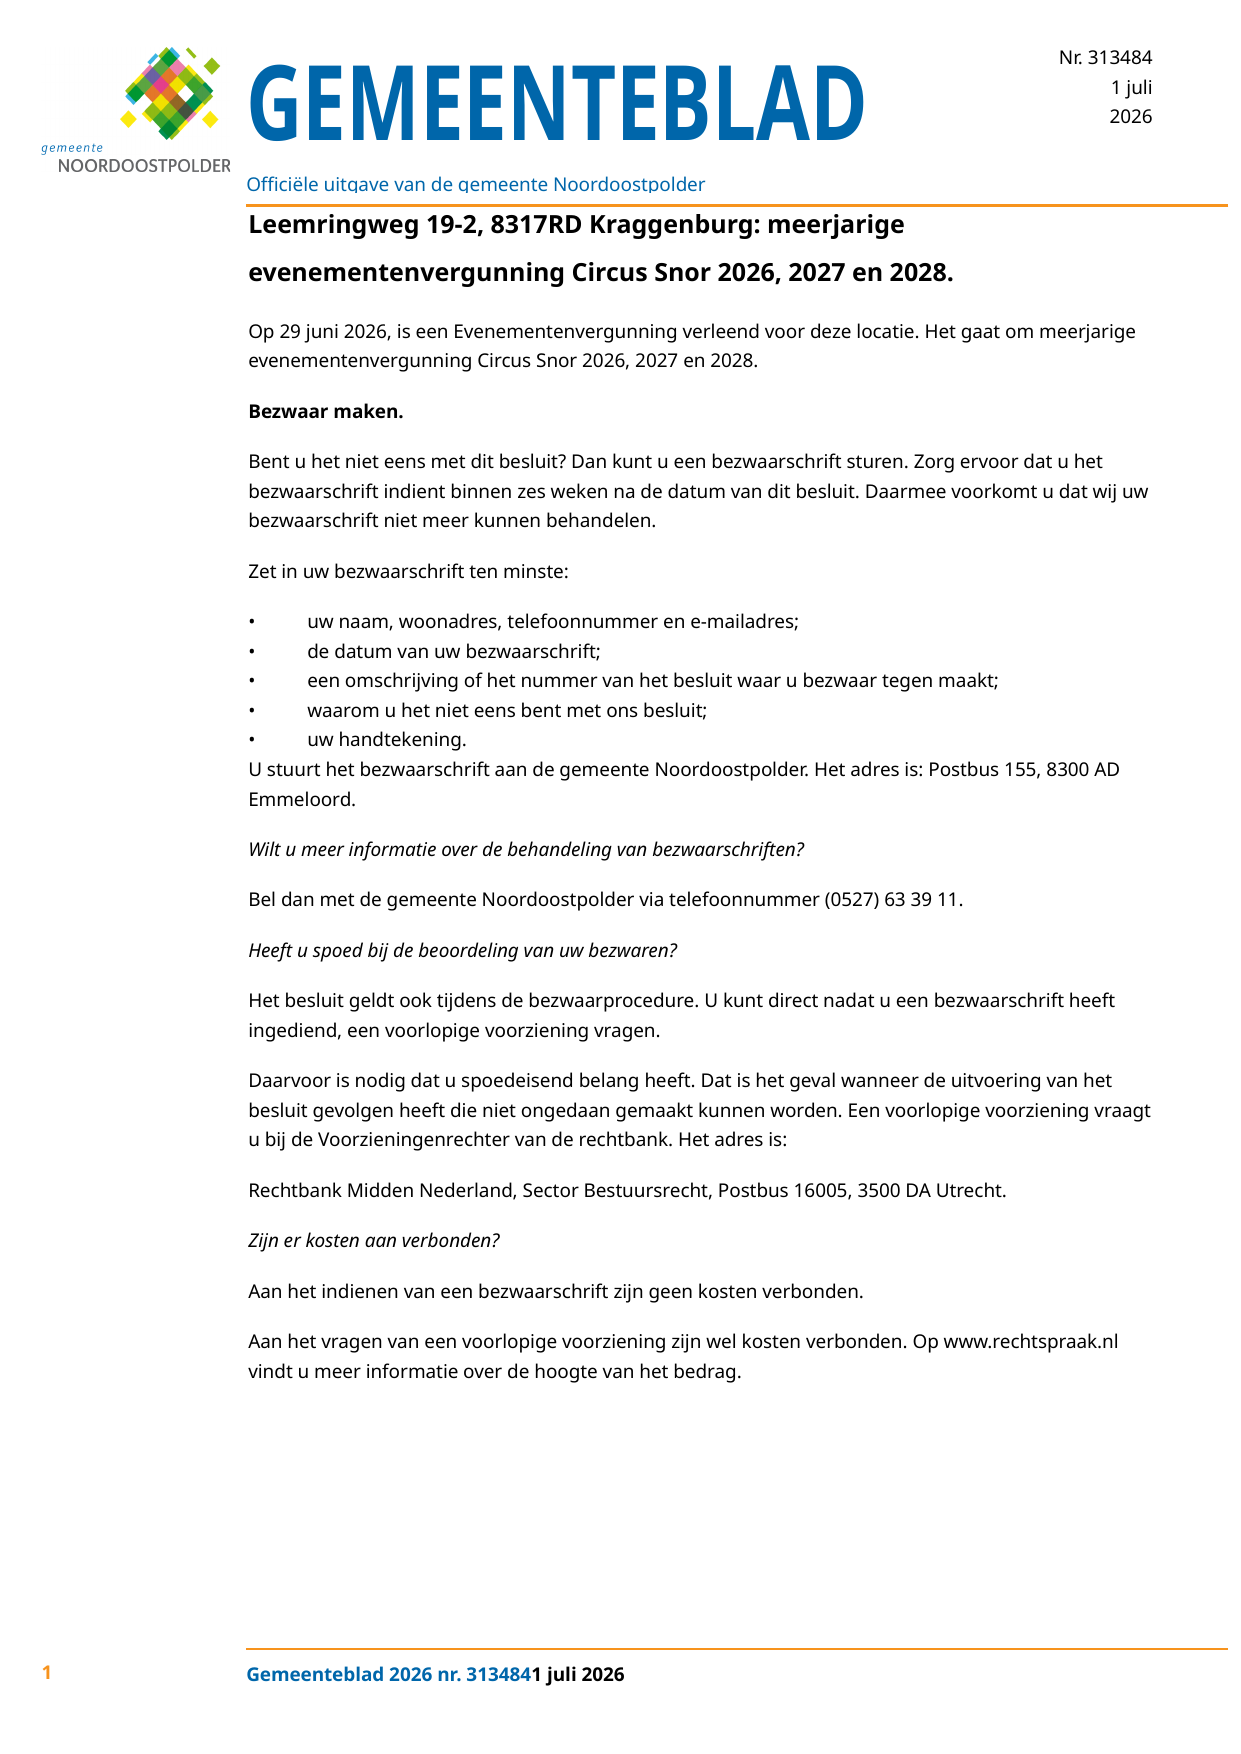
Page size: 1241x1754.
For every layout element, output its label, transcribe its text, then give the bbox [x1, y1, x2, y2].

text Heeft u spoed bij de beoordeling van uw bezwaren? [248, 937, 1152, 963]
text Daarvoor is nodig dat u spoedeisend belang heeft. Dat is het geval wanneer de uitvoering van het besluit gevolgen heeft die niet ongedaan gemaakt kunnen worden. Een voorlopige voorziening vraagt u bij de Voorzieningenrechter van de rechtbank. Het adres is: [248, 1067, 1152, 1152]
list uw naam, woonadres, telefoonnummer en e-mailadres; [248, 608, 1152, 634]
list waarom u het niet eens bent met ons besluit; [248, 697, 1152, 723]
text Aan het indienen van een bezwaarschrift zijn geen kosten verbonden. [248, 1278, 1152, 1304]
list de datum van uw bezwaarschrift; [248, 638, 1152, 664]
text Bent u het niet eens met dit besluit? Dan kunt u een bezwaarschrift sturen. Zorg ervoor dat u het bezwaarschrift indient binnen zes weken na de datum van dit besluit. Daarmee voorkomt u dat wij uw bezwaarschrift niet meer kunnen behandelen. [248, 448, 1152, 533]
text Zet in uw bezwaarschrift ten minste: [248, 558, 1152, 584]
list een omschrijving of het nummer van het besluit waar u bezwaar tegen maakt; [248, 667, 1152, 693]
text Het besluit geldt ook tijdens de bezwaarprocedure. U kunt direct nadat u een bezwaarschrift heeft ingediend, een voorlopige voorziening vragen. [248, 987, 1152, 1043]
picture [41, 47, 231, 172]
text Bezwaar maken. [248, 398, 1152, 424]
text Aan het vragen van een voorlopige voorziening zijn wel kosten verbonden. Op www.rechtspraak.nl vindt u meer informatie over de hoogte van het bedrag. [248, 1328, 1152, 1384]
text Op 29 juni 2026, is een Evenementenvergunning verleend voor deze locatie. Het gaat om meerjarige evenementenvergunning Circus Snor 2026, 2027 en 2028. [248, 318, 1152, 373]
text Bel dan met de gemeente Noordoostpolder via telefoonnummer (0527) 63 39 11. [248, 887, 1152, 912]
text Rechtbank Midden Nederland, Sector Bestuursrecht, Postbus 16005, 3500 DA Utrecht. [248, 1177, 1152, 1203]
list uw handtekening. [248, 727, 1152, 752]
text Leemringweg 19-2, 8317RD Kraggenburg: meerjarige evenementenvergunning Circus Snor 2026, 2027 en 2028. [248, 207, 1152, 288]
text Wilt u meer informatie over de behandeling van bezwaarschriften? [248, 836, 1152, 862]
text Zijn er kosten aan verbonden? [248, 1227, 1152, 1253]
text U stuurt het bezwaarschrift aan de gemeente Noordoostpolder. Het adres is: Postbus 155, 8300 AD Emmeloord. [248, 756, 1152, 812]
